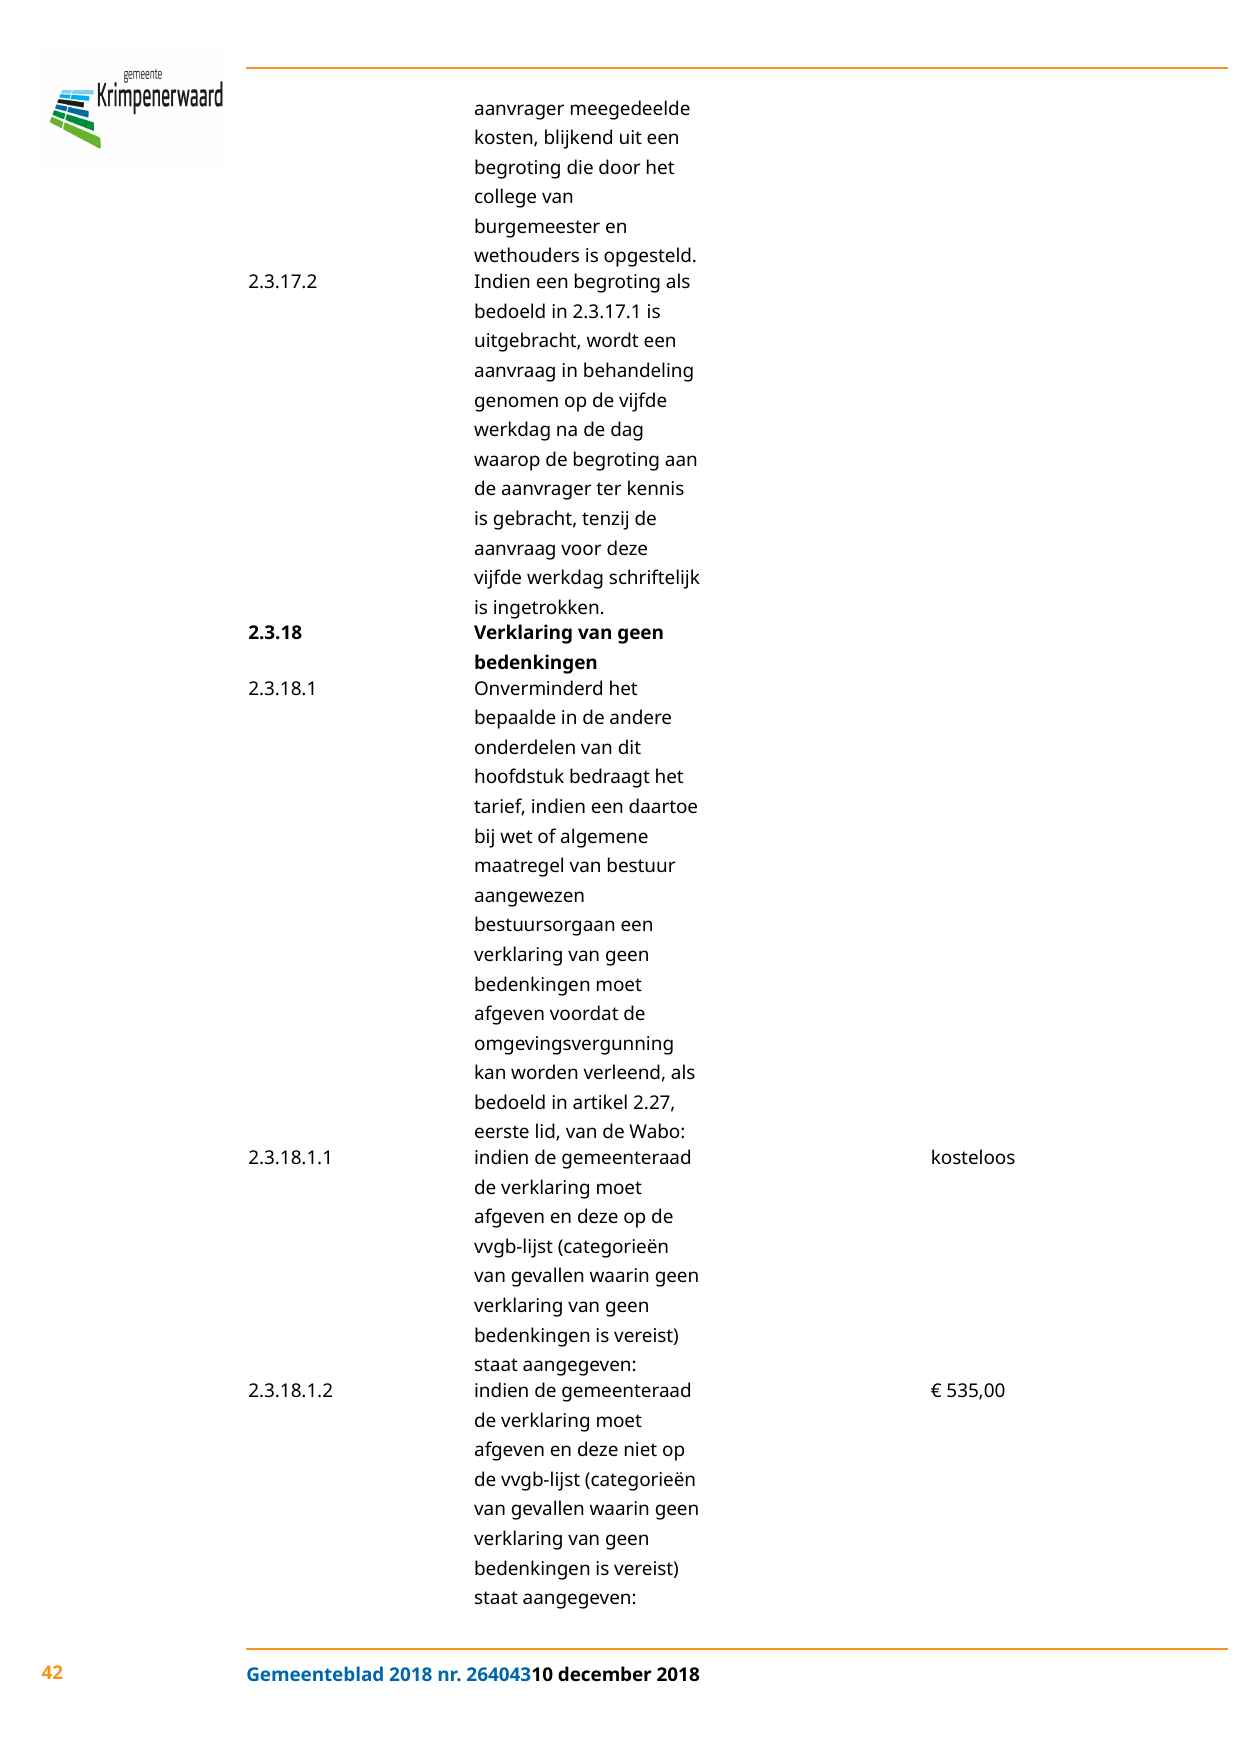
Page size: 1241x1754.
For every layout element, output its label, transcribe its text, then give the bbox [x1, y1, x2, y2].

table_cell [700, 620, 926, 675]
table_cell 2.3.18.1.1 [248, 1144, 474, 1377]
table_cell [700, 95, 926, 268]
table_cell 2.3.18 [248, 620, 474, 675]
table_cell Verklaring van geen bedenkingen [474, 620, 700, 675]
table_cell [700, 1377, 926, 1610]
table_cell 2.3.18.1.2 [248, 1377, 474, 1610]
table_cell € 535,00 [926, 1377, 1152, 1610]
table_cell [926, 95, 1152, 268]
table_cell Indien een begroting als bedoeld in 2.3.17.1 is uitgebracht, wordt een aanvraag in behandeling genomen op de vijfde werkdag na de dag waarop de begroting aan de aanvrager ter kennis is gebracht, tenzij de aanvraag voor deze vijfde werkdag schriftelijk is ingetrokken. [474, 269, 700, 619]
table_cell [926, 269, 1152, 619]
table_cell indien de gemeenteraad de verklaring moet afgeven en deze op de vvgb-lijst (categorieën van gevallen waarin geen verklaring van geen bedenkingen is vereist) staat aangegeven: [474, 1144, 700, 1377]
table_cell aanvrager meegedeelde kosten, blijkend uit een begroting die door het college van burgemeester en wethouders is opgesteld. [474, 95, 700, 268]
table_cell [700, 1144, 926, 1377]
table_cell kosteloos [926, 1144, 1152, 1377]
table_cell [248, 95, 474, 268]
table_cell 2.3.18.1 [248, 675, 474, 1144]
table_cell Onverminderd het bepaalde in de andere onderdelen van dit hoofdstuk bedraagt het tarief, indien een daartoe bij wet of algemene maatregel van bestuur aangewezen bestuursorgaan een verklaring van geen bedenkingen moet afgeven voordat de omgevingsvergunning kan worden verleend, als bedoeld in artikel 2.27, eerste lid, van de Wabo: [474, 675, 700, 1144]
table_cell [700, 675, 926, 1144]
table_cell [700, 269, 926, 619]
table_cell indien de gemeenteraad de verklaring moet afgeven en deze niet op de vvgb-lijst (categorieën van gevallen waarin geen verklaring van geen bedenkingen is vereist) staat aangegeven: [474, 1377, 700, 1610]
picture [41, 47, 231, 172]
table_cell [926, 620, 1152, 675]
table_cell 2.3.17.2 [248, 269, 474, 619]
table_cell [926, 675, 1152, 1144]
